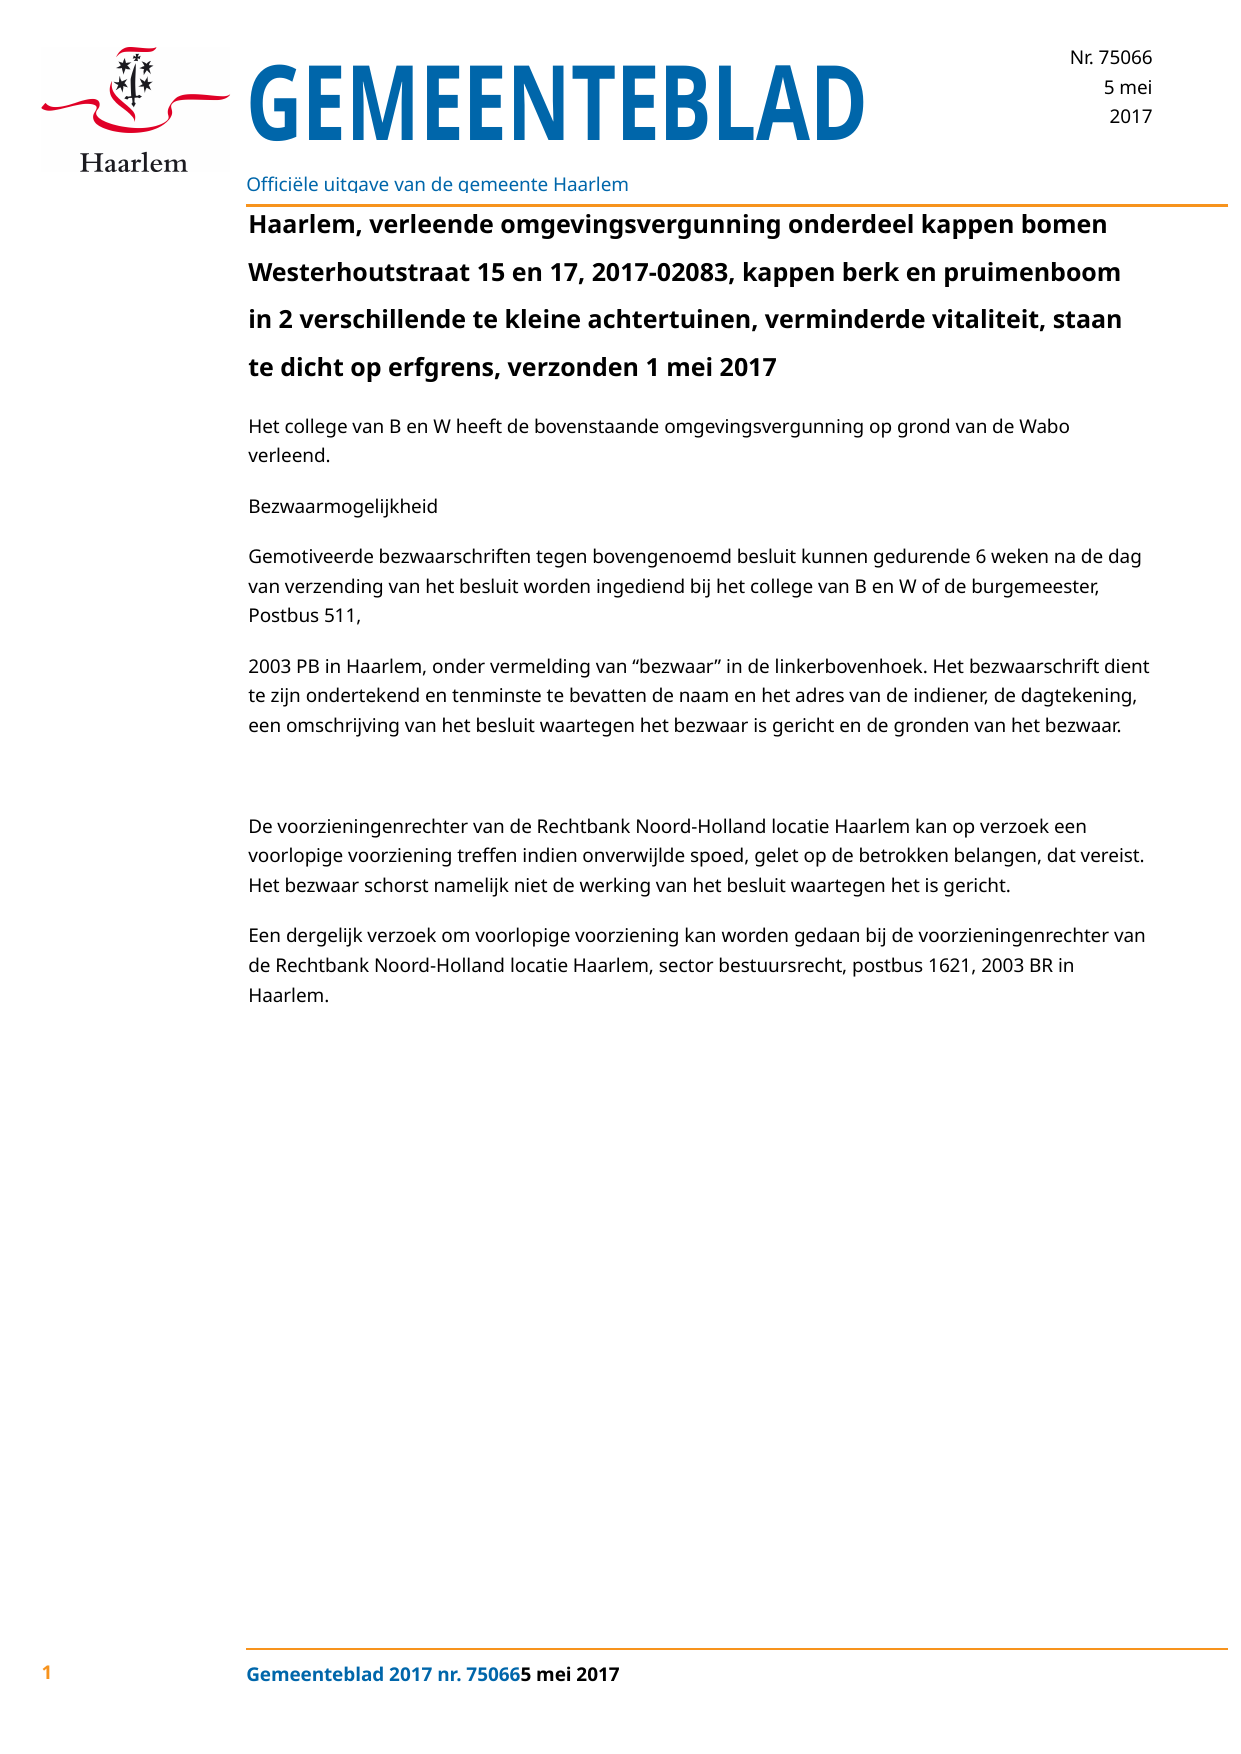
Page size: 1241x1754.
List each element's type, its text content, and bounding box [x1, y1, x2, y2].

text De voorzieningenrechter van de Rechtbank Noord-Holland locatie Haarlem kan op verzoek een voorlopige voorziening treffen indien onverwijlde spoed, gelet op de betrokken belangen, dat vereist. Het bezwaar schorst namelijk niet de werking van het besluit waartegen het is gericht. [248, 813, 1152, 898]
text Haarlem, verleende omgevingsvergunning onderdeel kappen bomen Westerhoutstraat 15 en 17, 2017-02083, kappen berk en pruimenboom in 2 verschillende te kleine achtertuinen, verminderde vitaliteit, staan te dicht op erfgrens, verzonden 1 mei 2017 [248, 207, 1152, 384]
text Bezwaarmogelijkheid [248, 493, 1152, 519]
text 2003 PB in Haarlem, onder vermelding van “bezwaar” in de linkerbovenhoek. Het bezwaarschrift dient te zijn ondertekend en tenminste te bevatten de naam en het adres van de indiener, de dagtekening, een omschrijving van het besluit waartegen het bezwaar is gericht en de gronden van het bezwaar. [248, 653, 1152, 738]
text Een dergelijk verzoek om voorlopige voorziening kan worden gedaan bij de voorzieningenrechter van de Rechtbank Noord-Holland locatie Haarlem, sector bestuursrecht, postbus 1621, 2003 BR in Haarlem. [248, 923, 1152, 1008]
text Het college van B en W heeft de bovenstaande omgevingsvergunning op grond van de Wabo verleend. [248, 413, 1152, 468]
text Gemotiveerde bezwaarschriften tegen bovengenoemd besluit kunnen gedurende 6 weken na de dag van verzending van het besluit worden ingediend bij het college van B en W of de burgemeester, Postbus 511, [248, 543, 1152, 628]
picture [41, 47, 231, 172]
